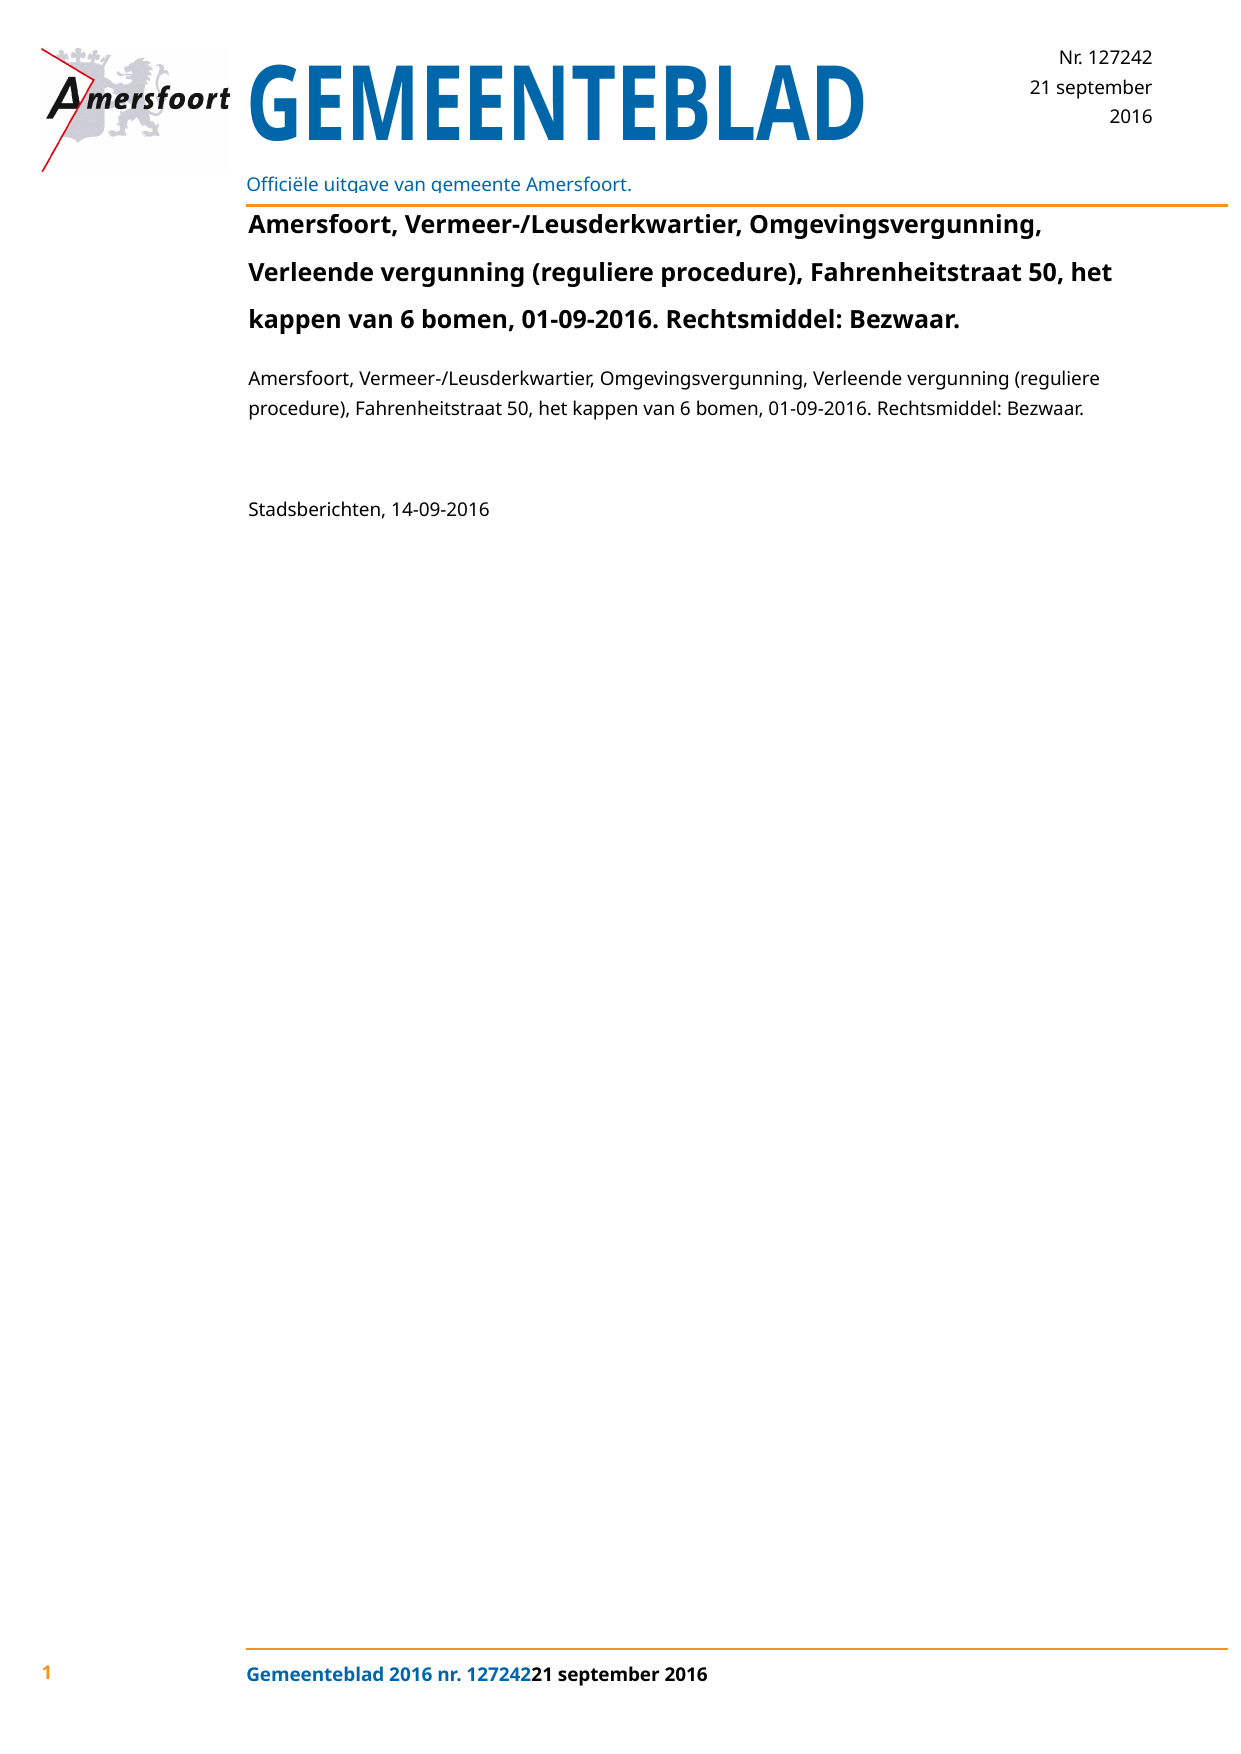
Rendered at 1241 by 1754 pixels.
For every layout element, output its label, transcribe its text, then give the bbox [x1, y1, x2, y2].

text Amersfoort, Vermeer-/Leusderkwartier, Omgevingsvergunning, Verleende vergunning (reguliere procedure), Fahrenheitstraat 50, het kappen van 6 bomen, 01-09-2016. Rechtsmiddel: Bezwaar. [248, 207, 1152, 336]
text Amersfoort, Vermeer-/Leusderkwartier, Omgevingsvergunning, Verleende vergunning (reguliere procedure), Fahrenheitstraat 50, het kappen van 6 bomen, 01-09-2016. Rechtsmiddel: Bezwaar. [248, 366, 1152, 421]
picture [41, 47, 231, 172]
text Stadsberichten, 14-09-2016 [248, 496, 1152, 522]
